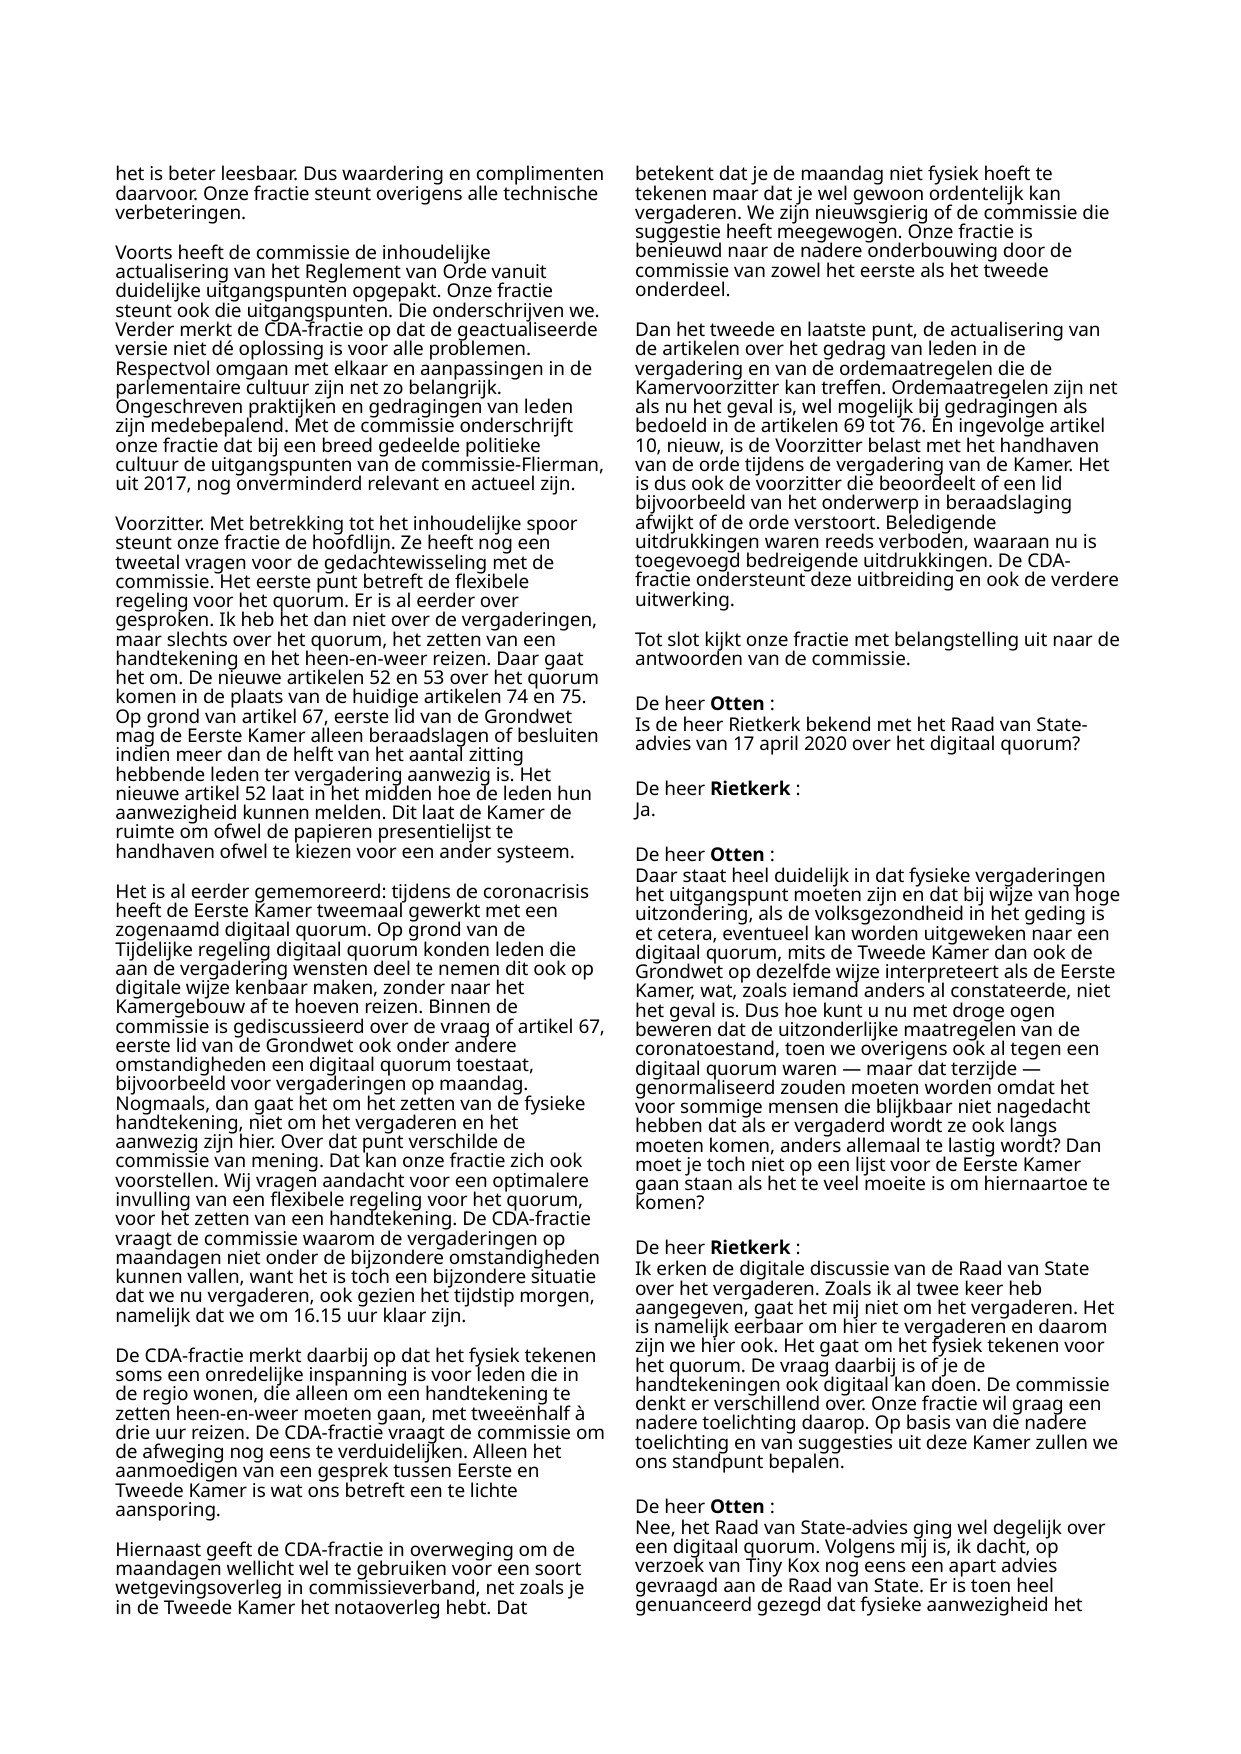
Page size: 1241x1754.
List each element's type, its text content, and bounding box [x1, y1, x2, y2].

text Voorts heeft de commissie de inhoudelijke actualisering van het Reglement van Orde vanuit duidelijke uitgangspunten opgepakt. Onze fractie steunt ook die uitgangspunten. Die onderschrijven we. Verder merkt de CDA-fractie op dat de geactualiseerde versie niet dé oplossing is voor alle problemen. Respectvol omgaan met elkaar en aanpassingen in de parlementaire cultuur zijn net zo belangrijk. Ongeschreven praktijken en gedragingen van leden zijn medebepalend. Met de commissie onderschrijft onze fractie dat bij een breed gedeelde politieke cultuur de uitgangspunten van de commissie-Flierman, uit 2017, nog onverminderd relevant en actueel zijn. [115, 244, 605, 494]
text Voorzitter. Met betrekking tot het inhoudelijke spoor steunt onze fractie de hoofdlijn. Ze heeft nog een tweetal vragen voor de gedachtewisseling met de commissie. Het eerste punt betreft de flexibele regeling voor het quorum. Er is al eerder over gesproken. Ik heb het dan niet over de vergaderingen, maar slechts over het quorum, het zetten van een handtekening en het heen-en-weer reizen. Daar gaat het om. De nieuwe artikelen 52 en 53 over het quorum komen in de plaats van de huidige artikelen 74 en 75. Op grond van artikel 67, eerste lid van de Grondwet mag de Eerste Kamer alleen beraadslagen of besluiten indien meer dan de helft van het aantal zitting hebbende leden ter vergadering aanwezig is. Het nieuwe artikel 52 laat in het midden hoe de leden hun aanwezigheid kunnen melden. Dit laat de Kamer de ruimte om ofwel de papieren presentielijst te handhaven ofwel te kiezen voor een ander systeem. [115, 515, 605, 862]
text De heer Otten : [635, 1493, 1125, 1519]
text Het is al eerder gememoreerd: tijdens de coronacrisis heeft de Eerste Kamer tweemaal gewerkt met een zogenaamd digitaal quorum. Op grond van de Tijdelijke regeling digitaal quorum konden leden die aan de vergadering wensten deel te nemen dit ook op digitale wijze kenbaar maken, zonder naar het Kamergebouw af te hoeven reizen. Binnen de commissie is gediscussieerd over de vraag of artikel 67, eerste lid van de Grondwet ook onder andere omstandigheden een digitaal quorum toestaat, bijvoorbeeld voor vergaderingen op maandag. Nogmaals, dan gaat het om het zetten van de fysieke handtekening, niet om het vergaderen en het aanwezig zijn hier. Over dat punt verschilde de commissie van mening. Dat kan onze fractie zich ook voorstellen. Wij vragen aandacht voor een optimalere invulling van een flexibele regeling voor het quorum, voor het zetten van een handtekening. De CDA-fractie vraagt de commissie waarom de vergaderingen op maandagen niet onder de bijzondere omstandigheden kunnen vallen, want het is toch een bijzondere situatie dat we nu vergaderen, ook gezien het tijdstip morgen, namelijk dat we om 16.15 uur klaar zijn. [115, 883, 605, 1326]
text De heer Rietkerk : [635, 775, 1125, 801]
text Tot slot kijkt onze fractie met belangstelling uit naar de antwoorden van de commissie. [635, 631, 1125, 669]
text het is beter leesbaar. Dus waardering en complimenten daarvoor. Onze fractie steunt overigens alle technische verbeteringen. [115, 165, 605, 223]
text Daar staat heel duidelijk in dat fysieke vergaderingen het uitgangspunt moeten zijn en dat bij wijze van hoge uitzondering, als de volksgezondheid in het geding is et cetera, eventueel kan worden uitgeweken naar een digitaal quorum, mits de Tweede Kamer dan ook de Grondwet op dezelfde wijze interpreteert als de Eerste Kamer, wat, zoals iemand anders al constateerde, niet het geval is. Dus hoe kunt u nu met droge ogen beweren dat de uitzonderlijke maatregelen van de coronatoestand, toen we overigens ook al tegen een digitaal quorum waren — maar dat terzijde — genormaliseerd zouden moeten worden omdat het voor sommige mensen die blijkbaar niet nagedacht hebben dat als er vergaderd wordt ze ook langs moeten komen, anders allemaal te lastig wordt? Dan moet je toch niet op een lijst voor de Eerste Kamer gaan staan als het te veel moeite is om hiernaartoe te komen? [635, 867, 1125, 1214]
text Hiernaast geeft de CDA-fractie in overweging om de maandagen wellicht wel te gebruiken voor een soort wetgevingsoverleg in commissieverband, net zoals je in de Tweede Kamer het notaoverleg hebt. Dat [115, 1541, 605, 1618]
text Nee, het Raad van State-advies ging wel degelijk over een digitaal quorum. Volgens mij is, ik dacht, op verzoek van Tiny Kox nog eens een apart advies gevraagd aan de Raad van State. Er is toen heel genuanceerd gezegd dat fysieke aanwezigheid het [635, 1519, 1125, 1615]
text betekent dat je de maandag niet fysiek hoeft te tekenen maar dat je wel gewoon ordentelijk kan vergaderen. We zijn nieuwsgierig of de commissie die suggestie heeft meegewogen. Onze fractie is benieuwd naar de nadere onderbouwing door de commissie van zowel het eerste als het tweede onderdeel. [635, 165, 1125, 300]
text De heer Rietkerk : [635, 1234, 1125, 1260]
text De heer Otten : [635, 690, 1125, 716]
text Dan het tweede en laatste punt, de actualisering van de artikelen over het gedrag van leden in de vergadering en van de ordemaatregelen die de Kamervoorzitter kan treffen. Ordemaatregelen zijn net als nu het geval is, wel mogelijk bij gedragingen als bedoeld in de artikelen 69 tot 76. En ingevolge artikel 10, nieuw, is de Voorzitter belast met het handhaven van de orde tijdens de vergadering van de Kamer. Het is dus ook de voorzitter die beoordeelt of een lid bijvoorbeeld van het onderwerp in beraadslaging afwijkt of de orde verstoort. Beledigende uitdrukkingen waren reeds verboden, waaraan nu is toegevoegd bedreigende uitdrukkingen. De CDA-fractie ondersteunt deze uitbreiding en ook de verdere uitwerking. [635, 321, 1125, 610]
text Ik erken de digitale discussie van de Raad van State over het vergaderen. Zoals ik al twee keer heb aangegeven, gaat het mij niet om het vergaderen. Het is namelijk eerbaar om hier te vergaderen en daarom zijn we hier ook. Het gaat om het fysiek tekenen voor het quorum. De vraag daarbij is of je de handtekeningen ook digitaal kan doen. De commissie denkt er verschillend over. Onze fractie wil graag een nadere toelichting daarop. Op basis van die nadere toelichting en van suggesties uit deze Kamer zullen we ons standpunt bepalen. [635, 1260, 1125, 1472]
text Is de heer Rietkerk bekend met het Raad van State-advies van 17 april 2020 over het digitaal quorum? [635, 716, 1125, 754]
text De heer Otten : [635, 841, 1125, 867]
text De CDA-fractie merkt daarbij op dat het fysiek tekenen soms een onredelijke inspanning is voor leden die in de regio wonen, die alleen om een handtekening te zetten heen-en-weer moeten gaan, met tweeënhalf à drie uur reizen. De CDA-fractie vraagt de commissie om de afweging nog eens te verduidelijken. Alleen het aanmoedigen van een gesprek tussen Eerste en Tweede Kamer is wat ons betreft een te lichte aansporing. [115, 1347, 605, 1520]
text Ja. [635, 801, 1125, 820]
